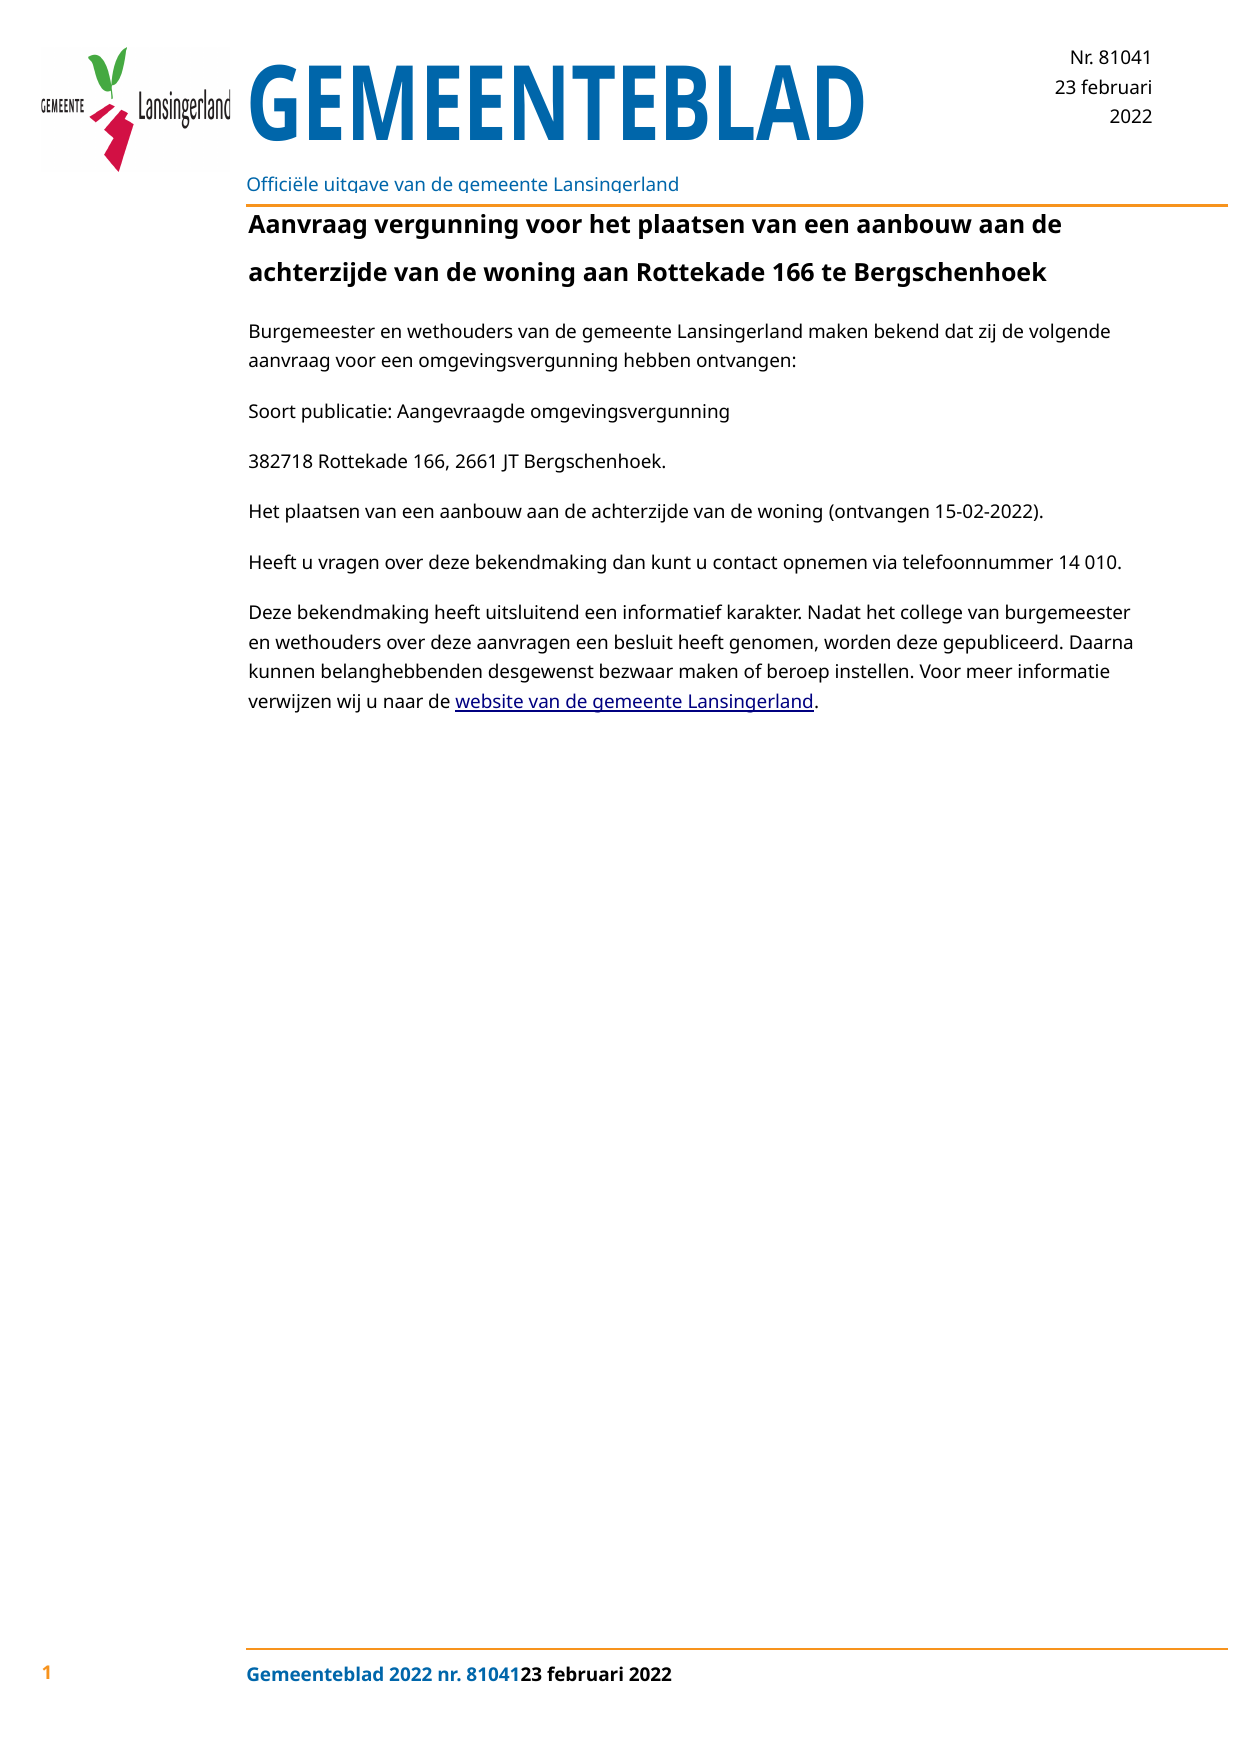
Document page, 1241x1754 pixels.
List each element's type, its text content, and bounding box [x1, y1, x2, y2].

text Heeft u vragen over deze bekendmaking dan kunt u contact opnemen via telefoonnummer 14 010. [248, 549, 1152, 575]
text Aanvraag vergunning voor het plaatsen van een aanbouw aan de achterzijde van de woning aan Rottekade 166 te Bergschenhoek [248, 207, 1152, 288]
text Burgemeester en wethouders van de gemeente Lansingerland maken bekend dat zij de volgende aanvraag voor een omgevingsvergunning hebben ontvangen: [248, 318, 1152, 373]
text Deze bekendmaking heeft uitsluitend een informatief karakter. Nadat het college van burgemeester en wethouders over deze aanvragen een besluit heeft genomen, worden deze gepubliceerd. Daarna kunnen belanghebbenden desgewenst bezwaar maken of beroep instellen. Voor meer informatie verwijzen wij u naar de website van de gemeente Lansingerland. [248, 599, 1152, 714]
text Soort publicatie: Aangevraagde omgevingsvergunning [248, 398, 1152, 424]
picture [41, 47, 231, 172]
text 382718 Rottekade 166, 2661 JT Bergschenhoek. [248, 448, 1152, 474]
text Het plaatsen van een aanbouw aan de achterzijde van de woning (ontvangen 15-02-2022). [248, 499, 1152, 524]
